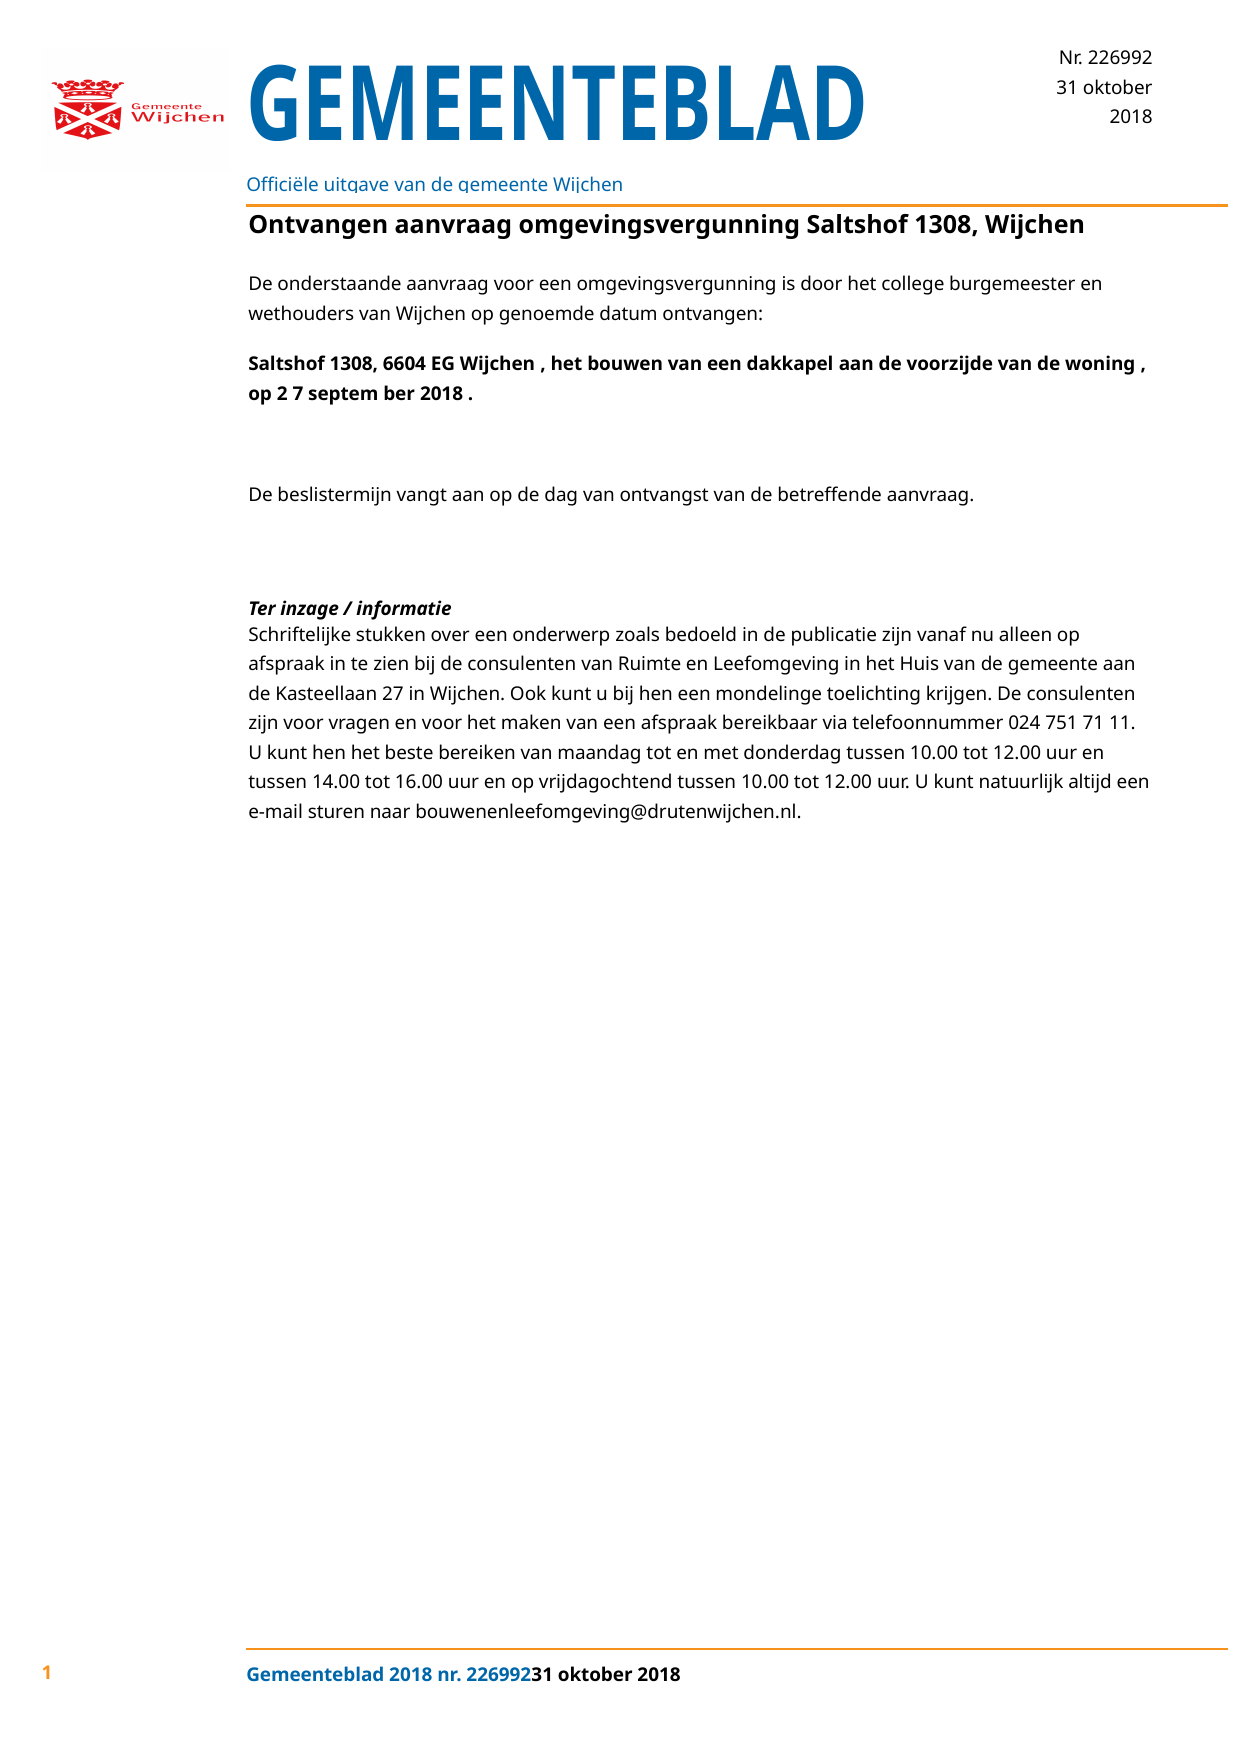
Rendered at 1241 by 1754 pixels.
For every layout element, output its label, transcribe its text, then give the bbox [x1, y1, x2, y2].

text De onderstaande aanvraag voor een omgevingsvergunning is door het college burgemeester en wethouders van Wijchen op genoemde datum ontvangen: [248, 270, 1152, 326]
text De beslistermijn vangt aan op de dag van ontvangst van de betreffende aanvraag. [248, 481, 1152, 506]
picture [41, 47, 231, 172]
text Schriftelijke stukken over een onderwerp zoals bedoeld in de publicatie zijn vanaf nu alleen op afspraak in te zien bij de consulenten van Ruimte en Leefomgeving in het Huis van de gemeente aan de Kasteellaan 27 in Wijchen. Ook kunt u bij hen een mondelinge toelichting krijgen. De consulenten zijn voor vragen en voor het maken van een afspraak bereikbaar via telefoonnummer 024 751 71 11. U kunt hen het beste bereiken van maandag tot en met donderdag tussen 10.00 tot 12.00 uur en tussen 14.00 tot 16.00 uur en op vrijdagochtend tussen 10.00 tot 12.00 uur. U kunt natuurlijk altijd een e-mail sturen naar bouwenenleefomgeving@drutenwijchen.nl. [248, 621, 1152, 824]
text Ontvangen aanvraag omgevingsvergunning Saltshof 1308, Wijchen [248, 207, 1152, 241]
text Saltshof 1308, 6604 EG Wijchen , het bouwen van een dakkapel aan de voorzijde van de woning , op 2 7 septem ber 2018 . [248, 350, 1152, 406]
text Ter inzage / informatie [248, 595, 1152, 621]
